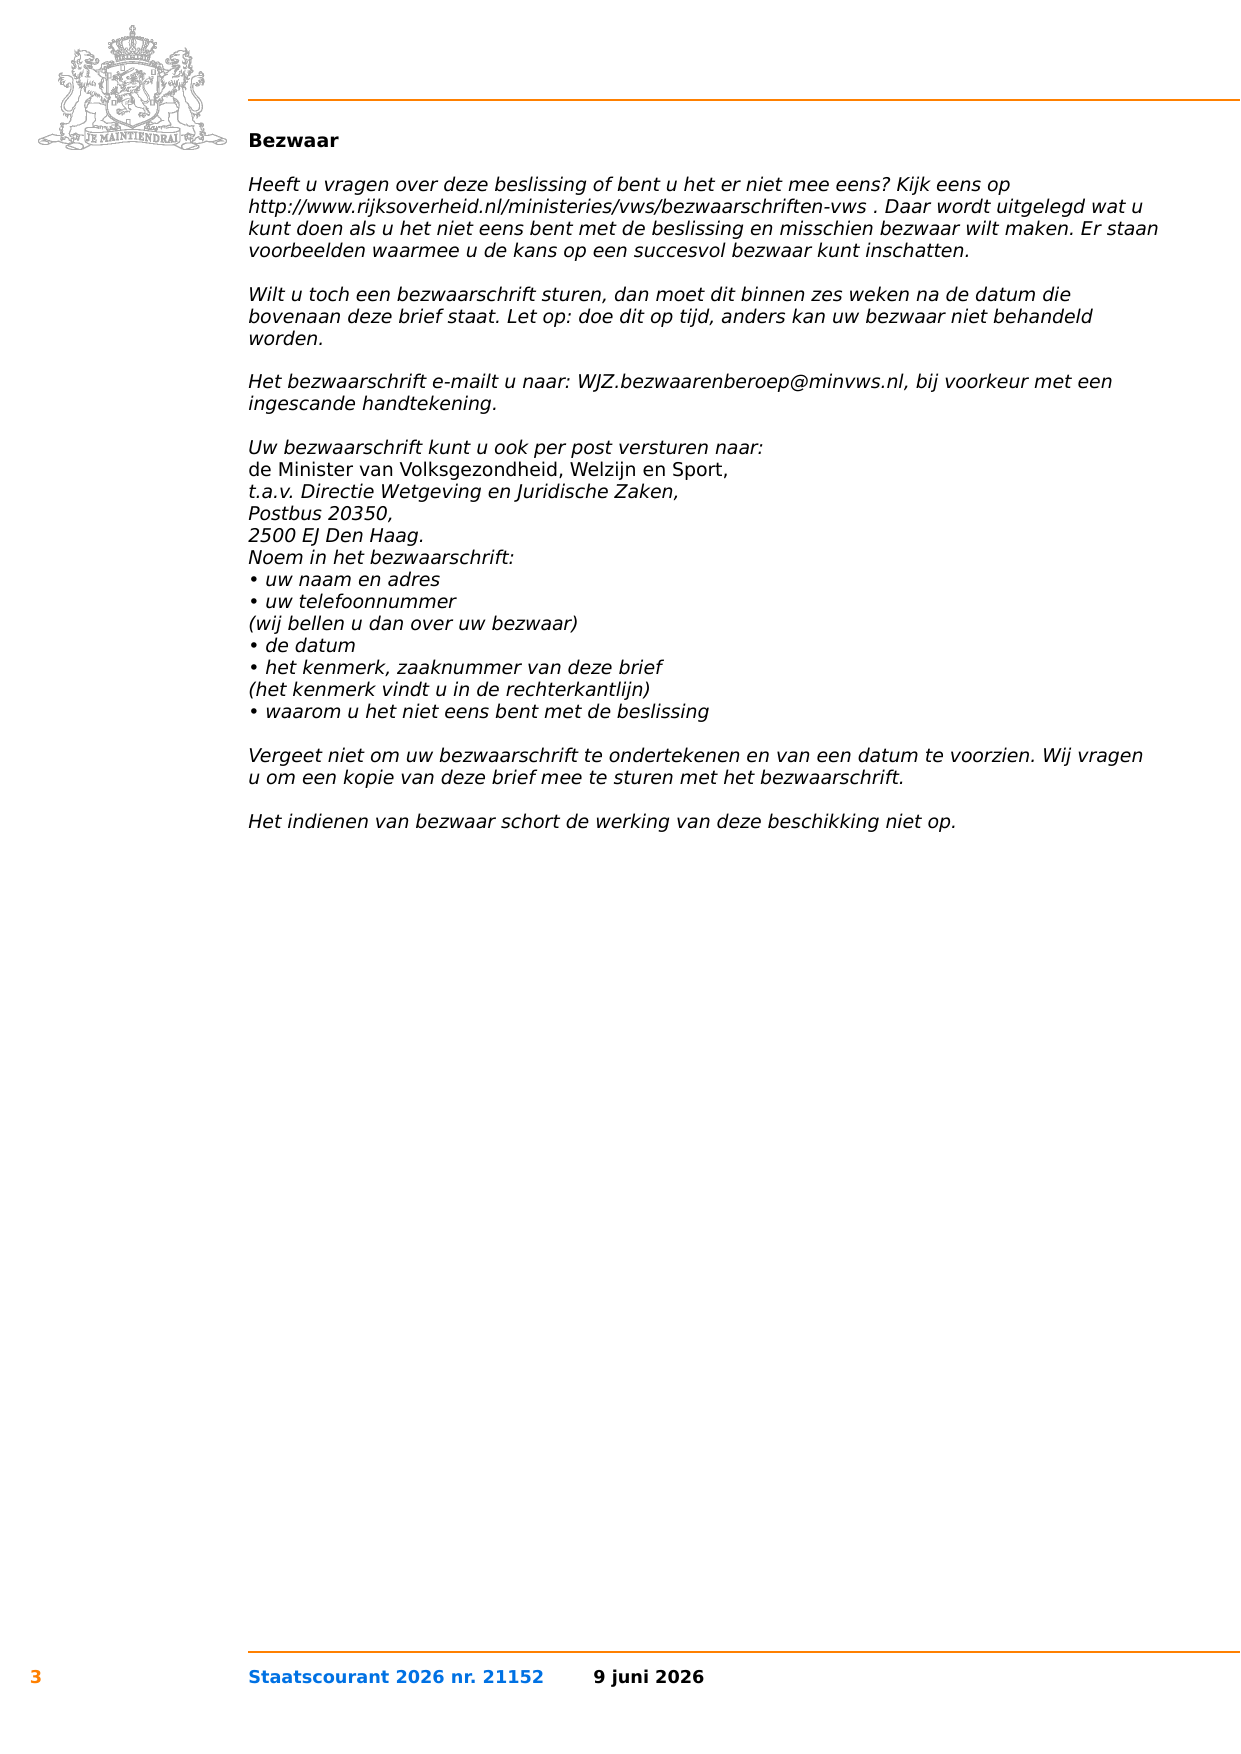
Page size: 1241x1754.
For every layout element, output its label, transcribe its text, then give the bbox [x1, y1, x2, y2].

picture [38, 25, 227, 150]
text • de datum [248, 635, 1163, 657]
text (wij bellen u dan over uw bezwaar) [248, 613, 1163, 635]
text t.a.v. Directie Wetgeving en Juridische Zaken, [248, 481, 1163, 503]
text 2500 EJ Den Haag. [248, 525, 1163, 547]
text • waarom u het niet eens bent met de beslissing [248, 701, 1163, 723]
text Noem in het bezwaarschrift: [248, 547, 1163, 569]
text (het kenmerk vindt u in de rechterkantlijn) [248, 679, 1163, 701]
text Het indienen van bezwaar schort de werking van deze beschikking niet op. [248, 811, 1163, 833]
text Postbus 20350, [248, 503, 1163, 525]
text • uw telefoonnummer [248, 591, 1163, 613]
text Wilt u toch een bezwaarschrift sturen, dan moet dit binnen zes weken na de datum die bovenaan deze brief staat. Let op: doe dit op tijd, anders kan uw bezwaar niet behandeld worden. [248, 283, 1163, 349]
text • het kenmerk, zaaknummer van deze brief [248, 657, 1163, 679]
text Bezwaar [248, 130, 1163, 152]
text Heeft u vragen over deze beslissing of bent u het er niet mee eens? Kijk eens op http://www.rijksoverheid.nl/ministeries/vws/bezwaarschriften-vws . Daar wordt uitgelegd wat u kunt doen als u het niet eens bent met de beslissing en misschien bezwaar wilt maken. Er staan voorbeelden waarmee u de kans op een succesvol bezwaar kunt inschatten. [248, 174, 1163, 262]
text de Minister van Volksgezondheid, Welzijn en Sport, [248, 459, 1163, 481]
text Het bezwaarschrift e-mailt u naar: WJZ.bezwaarenberoep@minvws.nl, bij voorkeur met een ingescande handtekening. [248, 371, 1163, 415]
text Vergeet niet om uw bezwaarschrift te ondertekenen en van een datum te voorzien. Wij vragen u om een kopie van deze brief mee te sturen met het bezwaarschrift. [248, 745, 1163, 789]
text Uw bezwaarschrift kunt u ook per post versturen naar: [248, 437, 1163, 459]
text • uw naam en adres [248, 569, 1163, 591]
